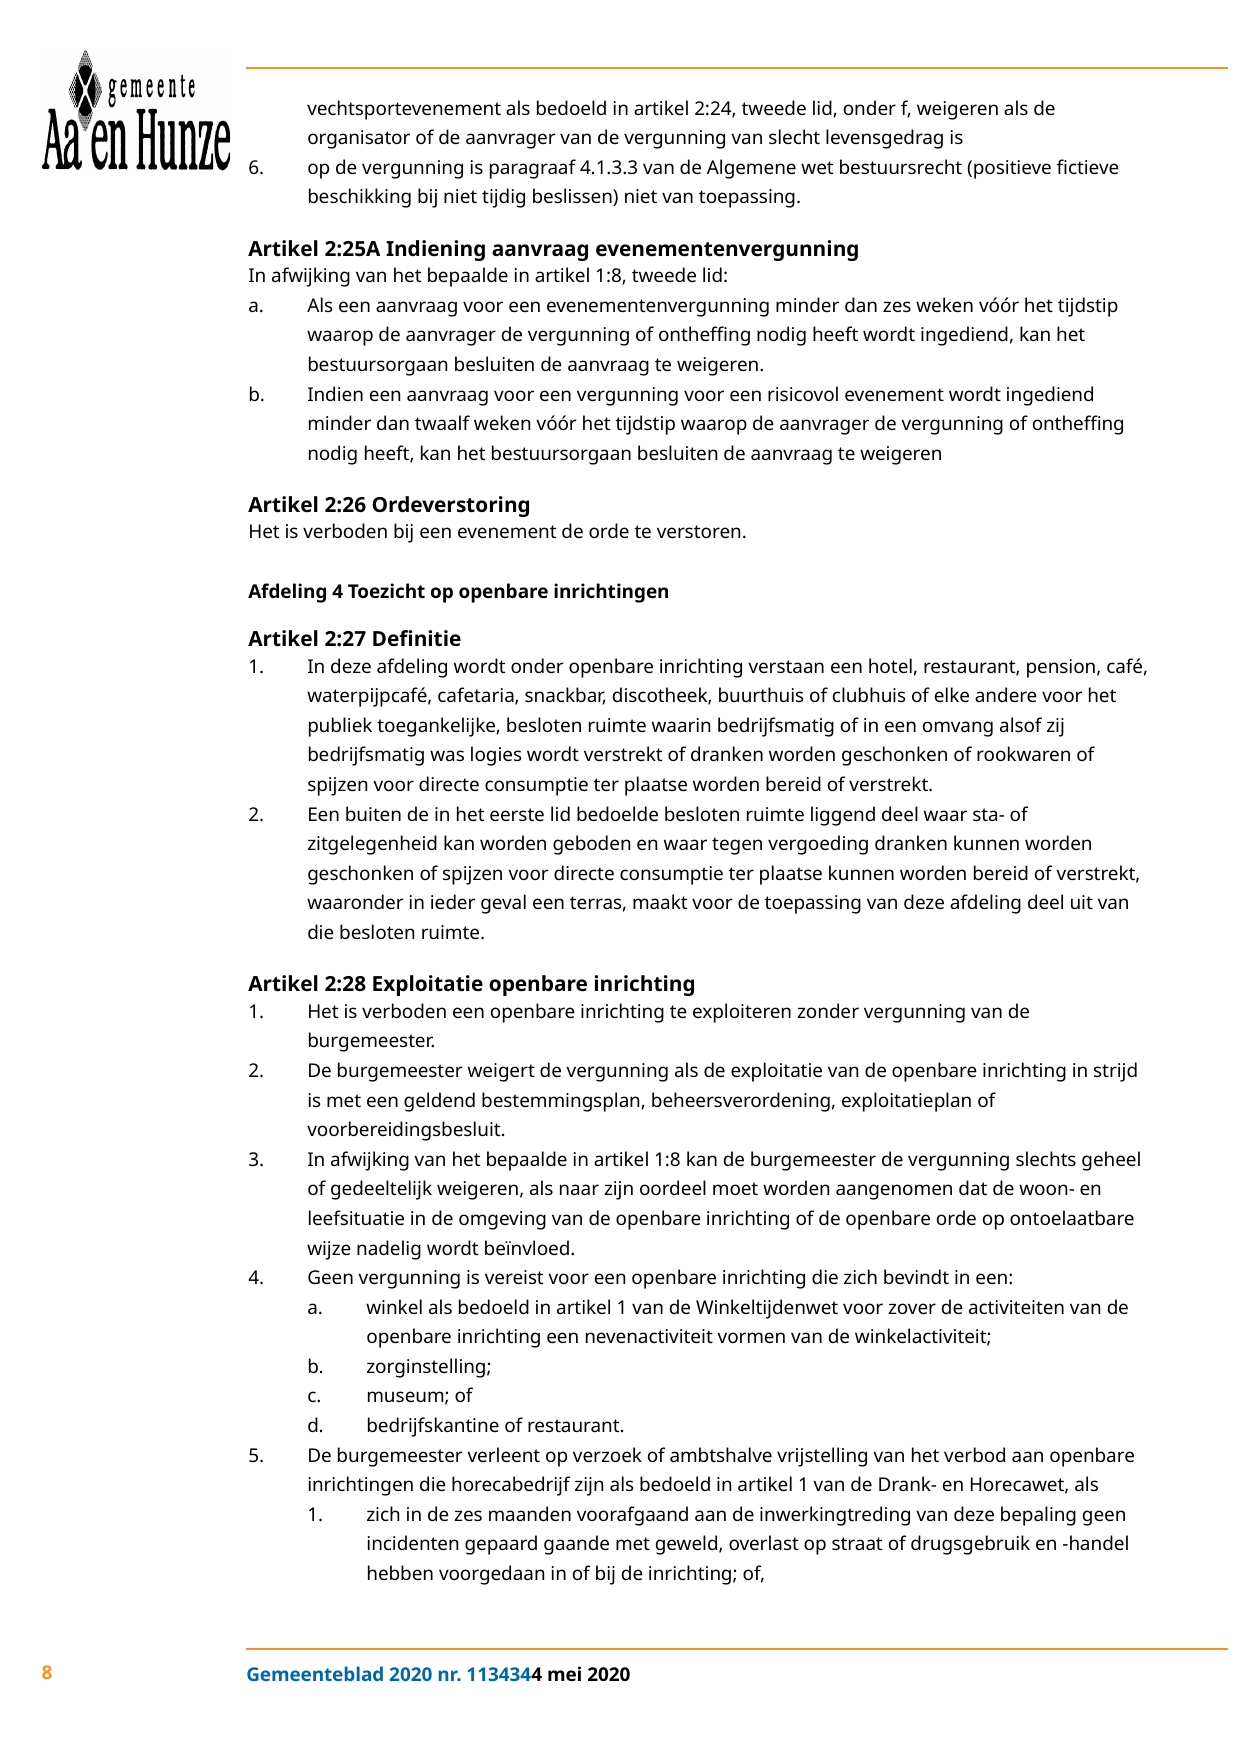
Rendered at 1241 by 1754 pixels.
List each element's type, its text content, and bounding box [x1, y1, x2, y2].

list De burgemeester weigert de vergunning als de exploitatie van de openbare inrichting in strijd is met een geldend bestemmingsplan, beheersverordening, exploitatieplan of voorbereidingsbesluit. [248, 1057, 1152, 1142]
list vechtsportevenement als bedoeld in artikel 2:24, tweede lid, onder f, weigeren als de organisator of de aanvrager van de vergunning van slecht levensgedrag is [248, 95, 1152, 150]
text Artikel 2:27 Definitie [248, 624, 1152, 653]
list winkel als bedoeld in artikel 1 van de Winkeltijdenwet voor zover de activiteiten van de openbare inrichting een nevenactiviteit vormen van de winkelactiviteit; [307, 1294, 1152, 1349]
text Artikel 2:28 Exploitatie openbare inrichting [248, 969, 1152, 998]
text Artikel 2:25A Indiening aanvraag evenementenvergunning [248, 234, 1152, 262]
text In afwijking van het bepaalde in artikel 1:8, tweede lid: [248, 262, 1152, 288]
list Indien een aanvraag voor een vergunning voor een risicovol evenement wordt ingediend minder dan twaalf weken vóór het tijdstip waarop de aanvrager de vergunning of ontheffing nodig heeft, kan het bestuursorgaan besluiten de aanvraag te weigeren [248, 381, 1152, 466]
text Het is verboden bij een evenement de orde te verstoren. [248, 519, 1152, 544]
text Artikel 2:26 Ordeverstoring [248, 490, 1152, 519]
list Als een aanvraag voor een evenementenvergunning minder dan zes weken vóór het tijdstip waarop de aanvrager de vergunning of ontheffing nodig heeft wordt ingediend, kan het bestuursorgaan besluiten de aanvraag te weigeren. [248, 292, 1152, 377]
list bedrijfskantine of restaurant. [307, 1412, 1152, 1438]
list zorginstelling; [307, 1353, 1152, 1379]
list op de vergunning is paragraaf 4.1.3.3 van de Algemene wet bestuursrecht (positieve fictieve beschikking bij niet tijdig beslissen) niet van toepassing. [248, 154, 1152, 209]
list In deze afdeling wordt onder openbare inrichting verstaan een hotel, restaurant, pension, café, waterpijpcafé, cafetaria, snackbar, discotheek, buurthuis of clubhuis of elke andere voor het publiek toegankelijke, besloten ruimte waarin bedrijfsmatig of in een omvang alsof zij bedrijfsmatig was logies wordt verstrekt of dranken worden geschonken of rookwaren of spijzen voor directe consumptie ter plaatse worden bereid of verstrekt. [248, 653, 1152, 797]
list Een buiten de in het eerste lid bedoelde besloten ruimte liggend deel waar sta- of zitgelegenheid kan worden geboden en waar tegen vergoeding dranken kunnen worden geschonken of spijzen voor directe consumptie ter plaatse kunnen worden bereid of verstrekt, waaronder in ieder geval een terras, maakt voor de toepassing van deze afdeling deel uit van die besloten ruimte. [248, 801, 1152, 945]
list Geen vergunning is vereist voor een openbare inrichting die zich bevindt in een: [248, 1264, 1152, 1290]
list In afwijking van het bepaalde in artikel 1:8 kan de burgemeester de vergunning slechts geheel of gedeeltelijk weigeren, als naar zijn oordeel moet worden aangenomen dat de woon- en leefsituatie in de omgeving van de openbare inrichting of de openbare orde op ontoelaatbare wijze nadelig wordt beïnvloed. [248, 1146, 1152, 1260]
picture [41, 47, 231, 172]
list Het is verboden een openbare inrichting te exploiteren zonder vergunning van de burgemeester. [248, 998, 1152, 1053]
list museum; of [307, 1383, 1152, 1408]
text Afdeling 4 Toezicht op openbare inrichtingen [248, 578, 1152, 604]
list zich in de zes maanden voorafgaand aan de inwerkingtreding van deze bepaling geen incidenten gepaard gaande met geweld, overlast op straat of drugsgebruik en -handel hebben voorgedaan in of bij de inrichting; of, [307, 1501, 1152, 1586]
list De burgemeester verleent op verzoek of ambtshalve vrijstelling van het verbod aan openbare inrichtingen die horecabedrijf zijn als bedoeld in artikel 1 van de Drank- en Horecawet, als [248, 1442, 1152, 1497]
